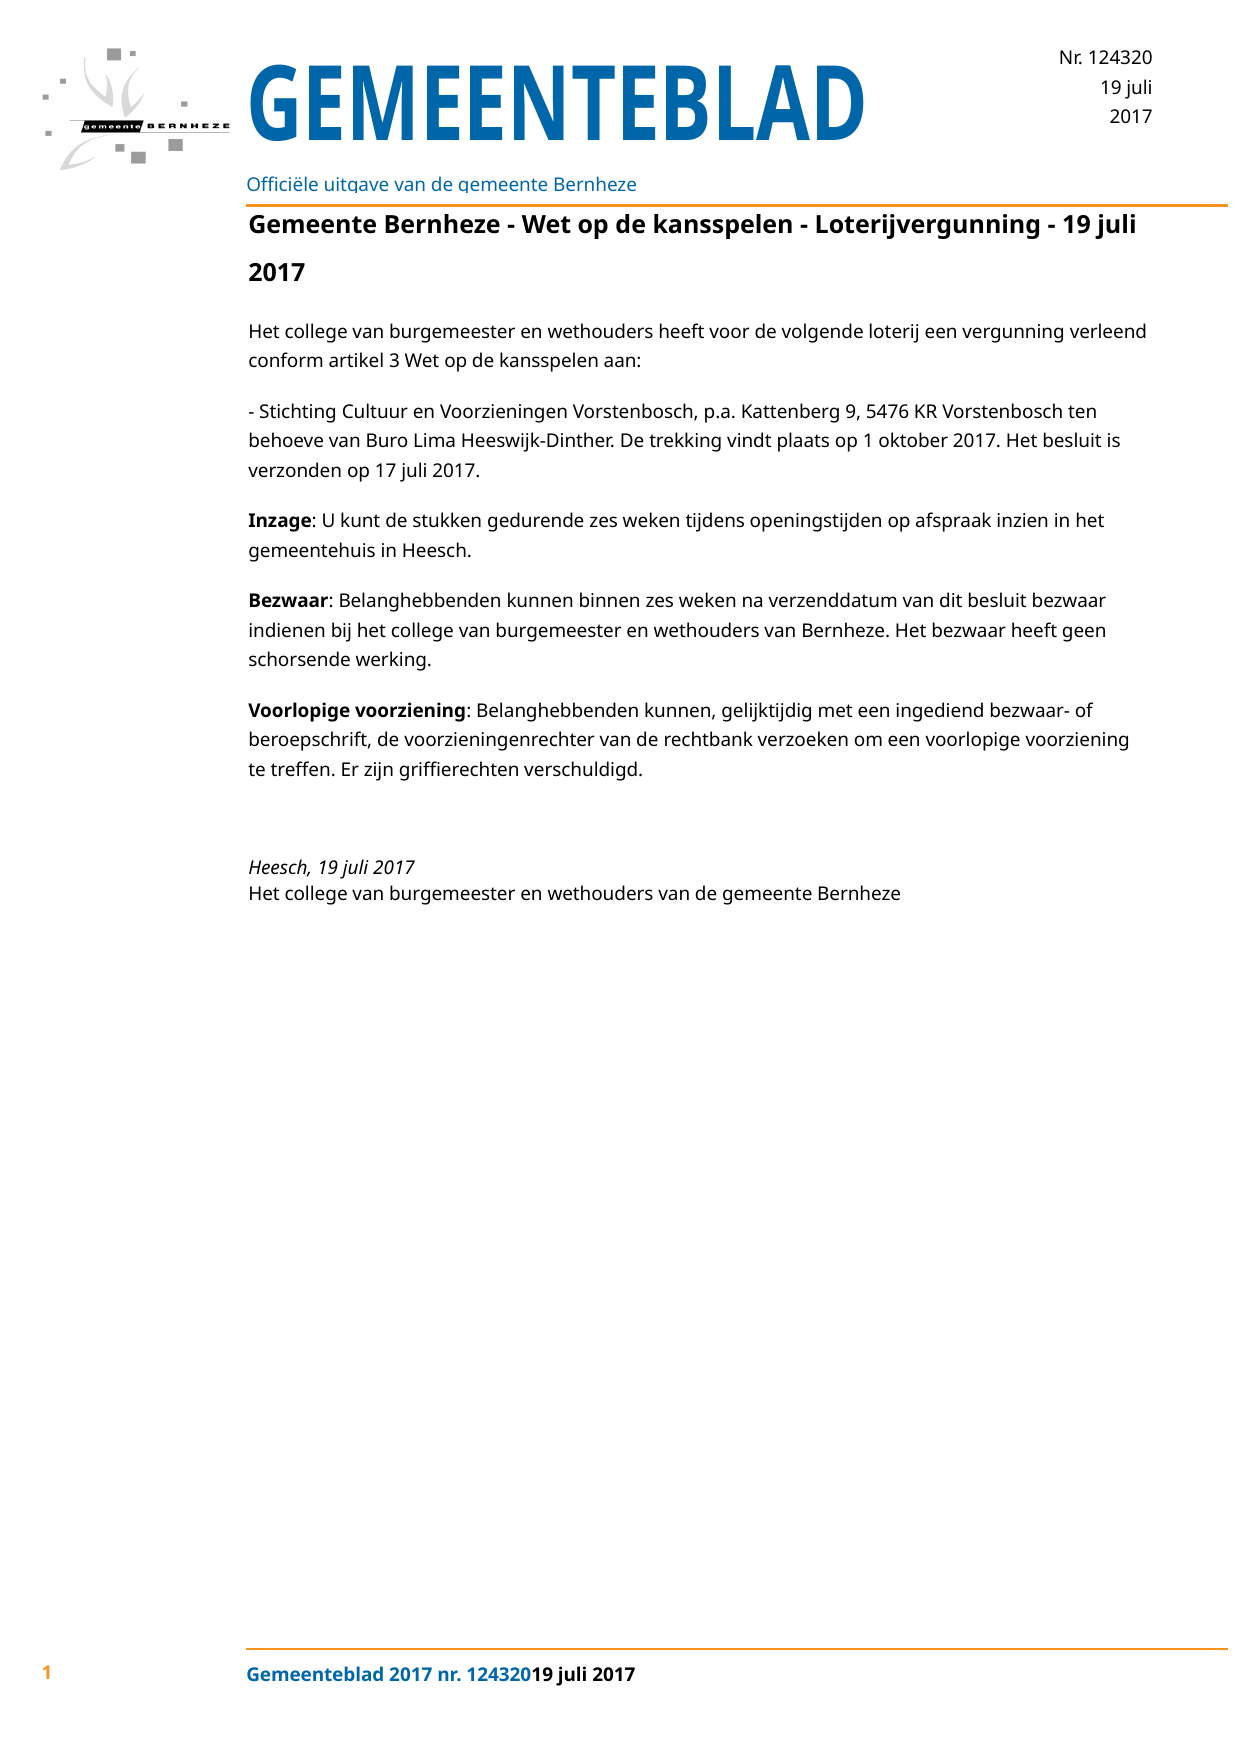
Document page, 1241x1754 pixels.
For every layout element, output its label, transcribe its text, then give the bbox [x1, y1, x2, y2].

text Inzage: U kunt de stukken gedurende zes weken tijdens openingstijden op afspraak inzien in het gemeentehuis in Heesch. [248, 507, 1152, 563]
text Het college van burgemeester en wethouders heeft voor de volgende loterij een vergunning verleend conform artikel 3 Wet op de kansspelen aan: [248, 318, 1152, 373]
text Voorlopige voorziening: Belanghebbenden kunnen, gelijktijdig met een ingediend bezwaar- of beroepschrift, de voorzieningenrechter van de rechtbank verzoeken om een voorlopige voorziening te treffen. Er zijn griffierechten verschuldigd. [248, 697, 1152, 782]
picture [41, 47, 231, 172]
text Bezwaar: Belanghebbenden kunnen binnen zes weken na verzenddatum van dit besluit bezwaar indienen bij het college van burgemeester en wethouders van Bernheze. Het bezwaar heeft geen schorsende werking. [248, 587, 1152, 672]
text - Stichting Cultuur en Voorzieningen Vorstenbosch, p.a. Kattenberg 9, 5476 KR Vorstenbosch ten behoeve van Buro Lima Heeswijk-Dinther. De trekking vindt plaats op 1 oktober 2017. Het besluit is verzonden op 17 juli 2017. [248, 398, 1152, 483]
text Gemeente Bernheze - Wet op de kansspelen - Loterijvergunning - 19 juli 2017 [248, 207, 1152, 288]
text Heesch, 19 juli 2017 [248, 854, 1152, 880]
text Het college van burgemeester en wethouders van de gemeente Bernheze [248, 880, 1152, 906]
